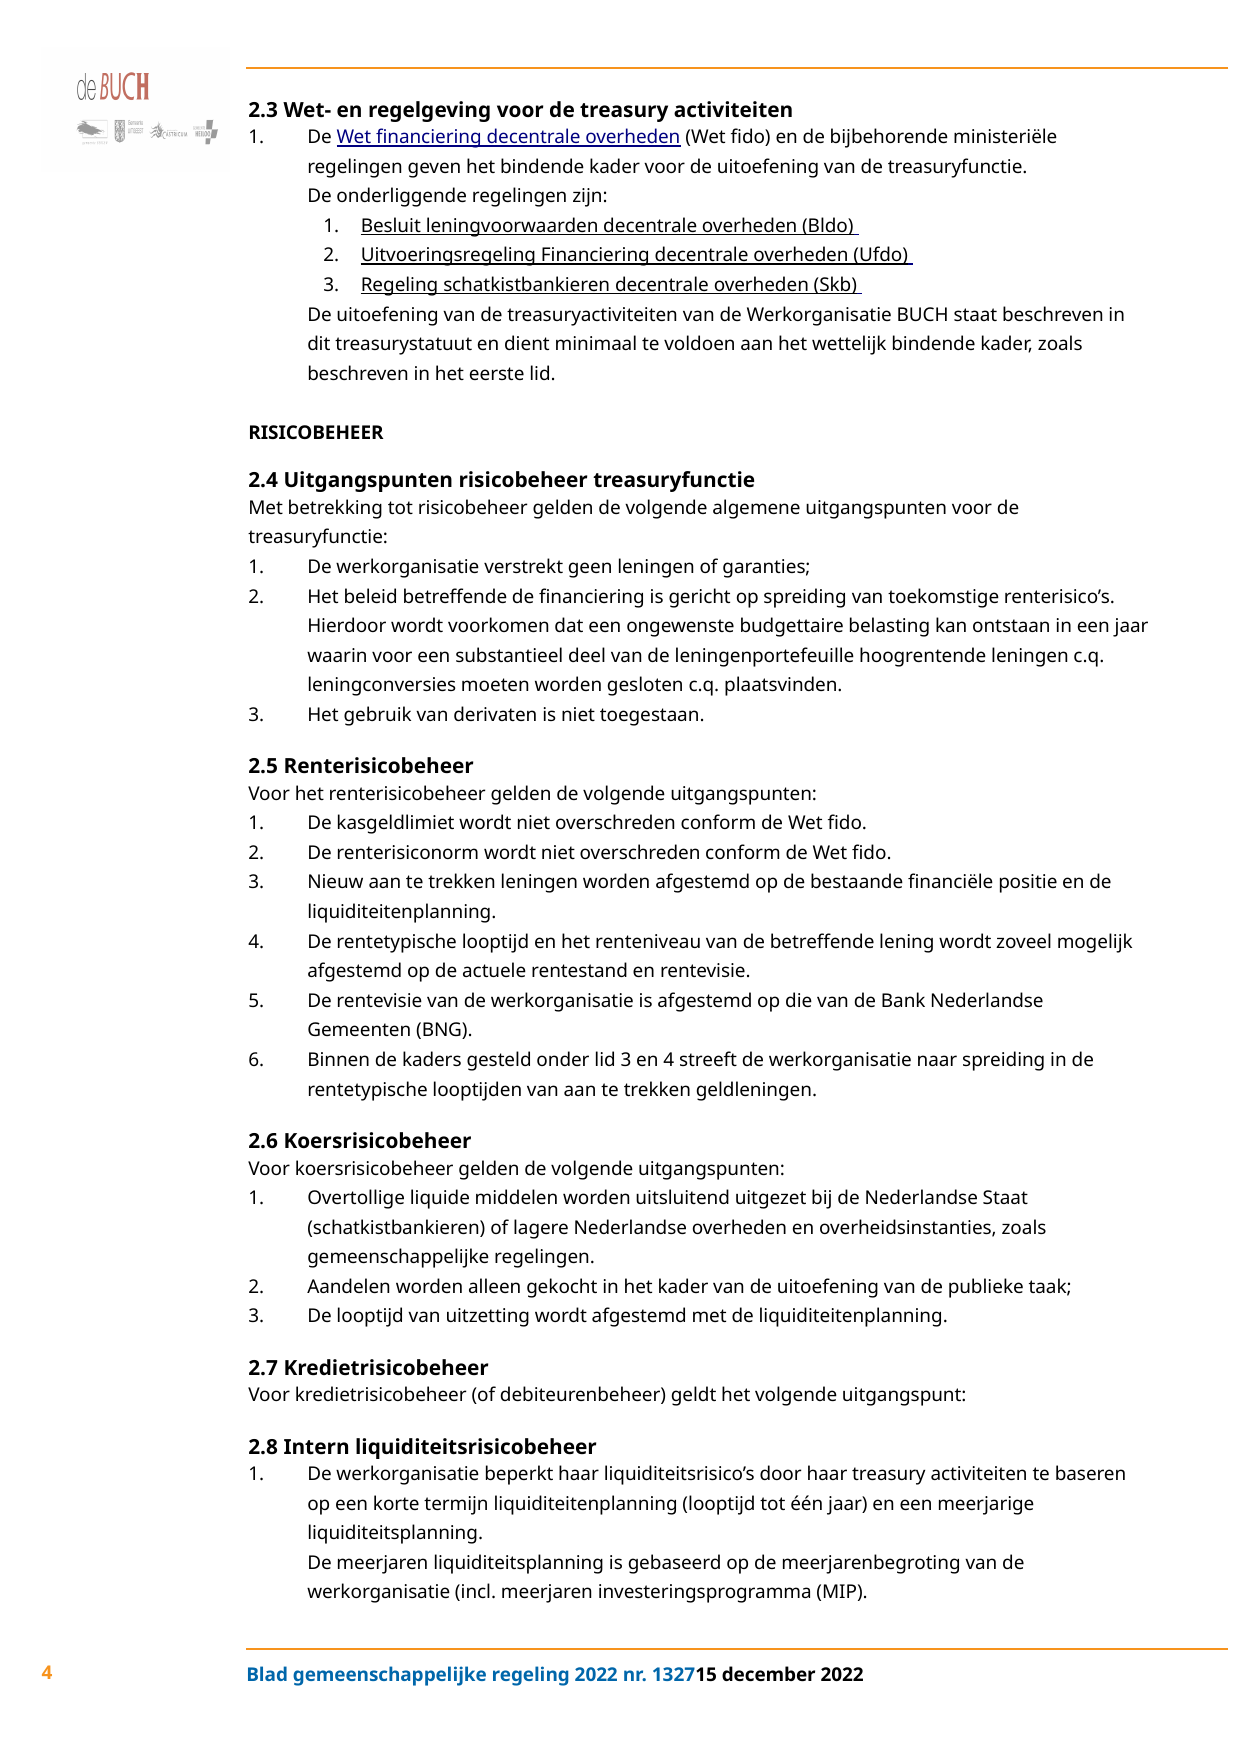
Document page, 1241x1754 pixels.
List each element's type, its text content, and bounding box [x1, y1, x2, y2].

list Het gebruik van derivaten is niet toegestaan. [248, 701, 1152, 727]
list De kasgeldlimiet wordt niet overschreden conform de Wet fido. [248, 809, 1152, 835]
text 2.4 Uitgangspunten risicobeheer treasuryfunctie [248, 466, 1152, 494]
list Aandelen worden alleen gekocht in het kader van de uitoefening van de publieke taak; [248, 1273, 1152, 1299]
list Nieuw aan te trekken leningen worden afgestemd op de bestaande financiële positie en de liquiditeitenplanning. [248, 869, 1152, 924]
list De rentetypische looptijd en het renteniveau van de betreffende lening wordt zoveel mogelijk afgestemd op de actuele rentestand en rentevisie. [248, 928, 1152, 983]
text 2.6 Koersrisicobeheer [248, 1126, 1152, 1155]
text 2.5 Renterisicobeheer [248, 752, 1152, 780]
text 2.7 Kredietrisicobeheer [248, 1353, 1152, 1381]
text Voor koersrisicobeheer gelden de volgende uitgangspunten: [248, 1155, 1152, 1180]
text 2.8 Intern liquiditeitsrisicobeheer [248, 1432, 1152, 1460]
list De uitoefening van de treasuryactiviteiten van de Werkorganisatie BUCH staat beschreven in dit treasurystatuut en dient minimaal te voldoen aan het wettelijk bindende kader, zoals beschreven in het eerste lid. [248, 301, 1152, 386]
picture [41, 47, 231, 172]
list De onderliggende regelingen zijn: [248, 182, 1152, 208]
text Voor het renterisicobeheer gelden de volgende uitgangspunten: [248, 780, 1152, 806]
list De rentevisie van de werkorganisatie is afgestemd op die van de Bank Nederlandse Gemeenten (BNG). [248, 987, 1152, 1042]
list Uitvoeringsregeling Financiering decentrale overheden (Ufdo) [323, 242, 1152, 267]
list De renterisiconorm wordt niet overschreden conform de Wet fido. [248, 839, 1152, 865]
text Met betrekking tot risicobeheer gelden de volgende algemene uitgangspunten voor de treasuryfunctie: [248, 494, 1152, 549]
text Voor kredietrisicobeheer (of debiteurenbeheer) geldt het volgende uitgangspunt: [248, 1381, 1152, 1407]
list De werkorganisatie beperkt haar liquiditeitsrisico’s door haar treasury activiteiten te baseren op een korte termijn liquiditeitenplanning (looptijd tot één jaar) en een meerjarige liquiditeitsplanning. [248, 1460, 1152, 1545]
list Het beleid betreffende de financiering is gericht op spreiding van toekomstige renterisico’s. Hierdoor wordt voorkomen dat een ongewenste budgettaire belasting kan ontstaan in een jaar waarin voor een substantieel deel van de leningenportefeuille hoogrentende leningen c.q. leningconversies moeten worden gesloten c.q. plaatsvinden. [248, 583, 1152, 697]
list Besluit leningvoorwaarden decentrale overheden (Bldo) [323, 212, 1152, 238]
list Overtollige liquide middelen worden uitsluitend uitgezet bij de Nederlandse Staat (schatkistbankieren) of lagere Nederlandse overheden en overheidsinstanties, zoals gemeenschappelijke regelingen. [248, 1184, 1152, 1269]
text 2.3 Wet- en regelgeving voor de treasury activiteiten [248, 95, 1152, 123]
text RISICOBEHEER [248, 419, 1152, 445]
list De looptijd van uitzetting wordt afgestemd met de liquiditeitenplanning. [248, 1303, 1152, 1328]
list De Wet financiering decentrale overheden (Wet fido) en de bijbehorende ministeriële regelingen geven het bindende kader voor de uitoefening van de treasuryfunctie. [248, 123, 1152, 178]
list De meerjaren liquiditeitsplanning is gebaseerd op de meerjarenbegroting van de werkorganisatie (incl. meerjaren investeringsprogramma (MIP). [248, 1549, 1152, 1604]
list Regeling schatkistbankieren decentrale overheden (Skb) [323, 271, 1152, 297]
list De werkorganisatie verstrekt geen leningen of garanties; [248, 553, 1152, 579]
list Binnen de kaders gesteld onder lid 3 en 4 streeft de werkorganisatie naar spreiding in de rentetypische looptijden van aan te trekken geldleningen. [248, 1046, 1152, 1102]
